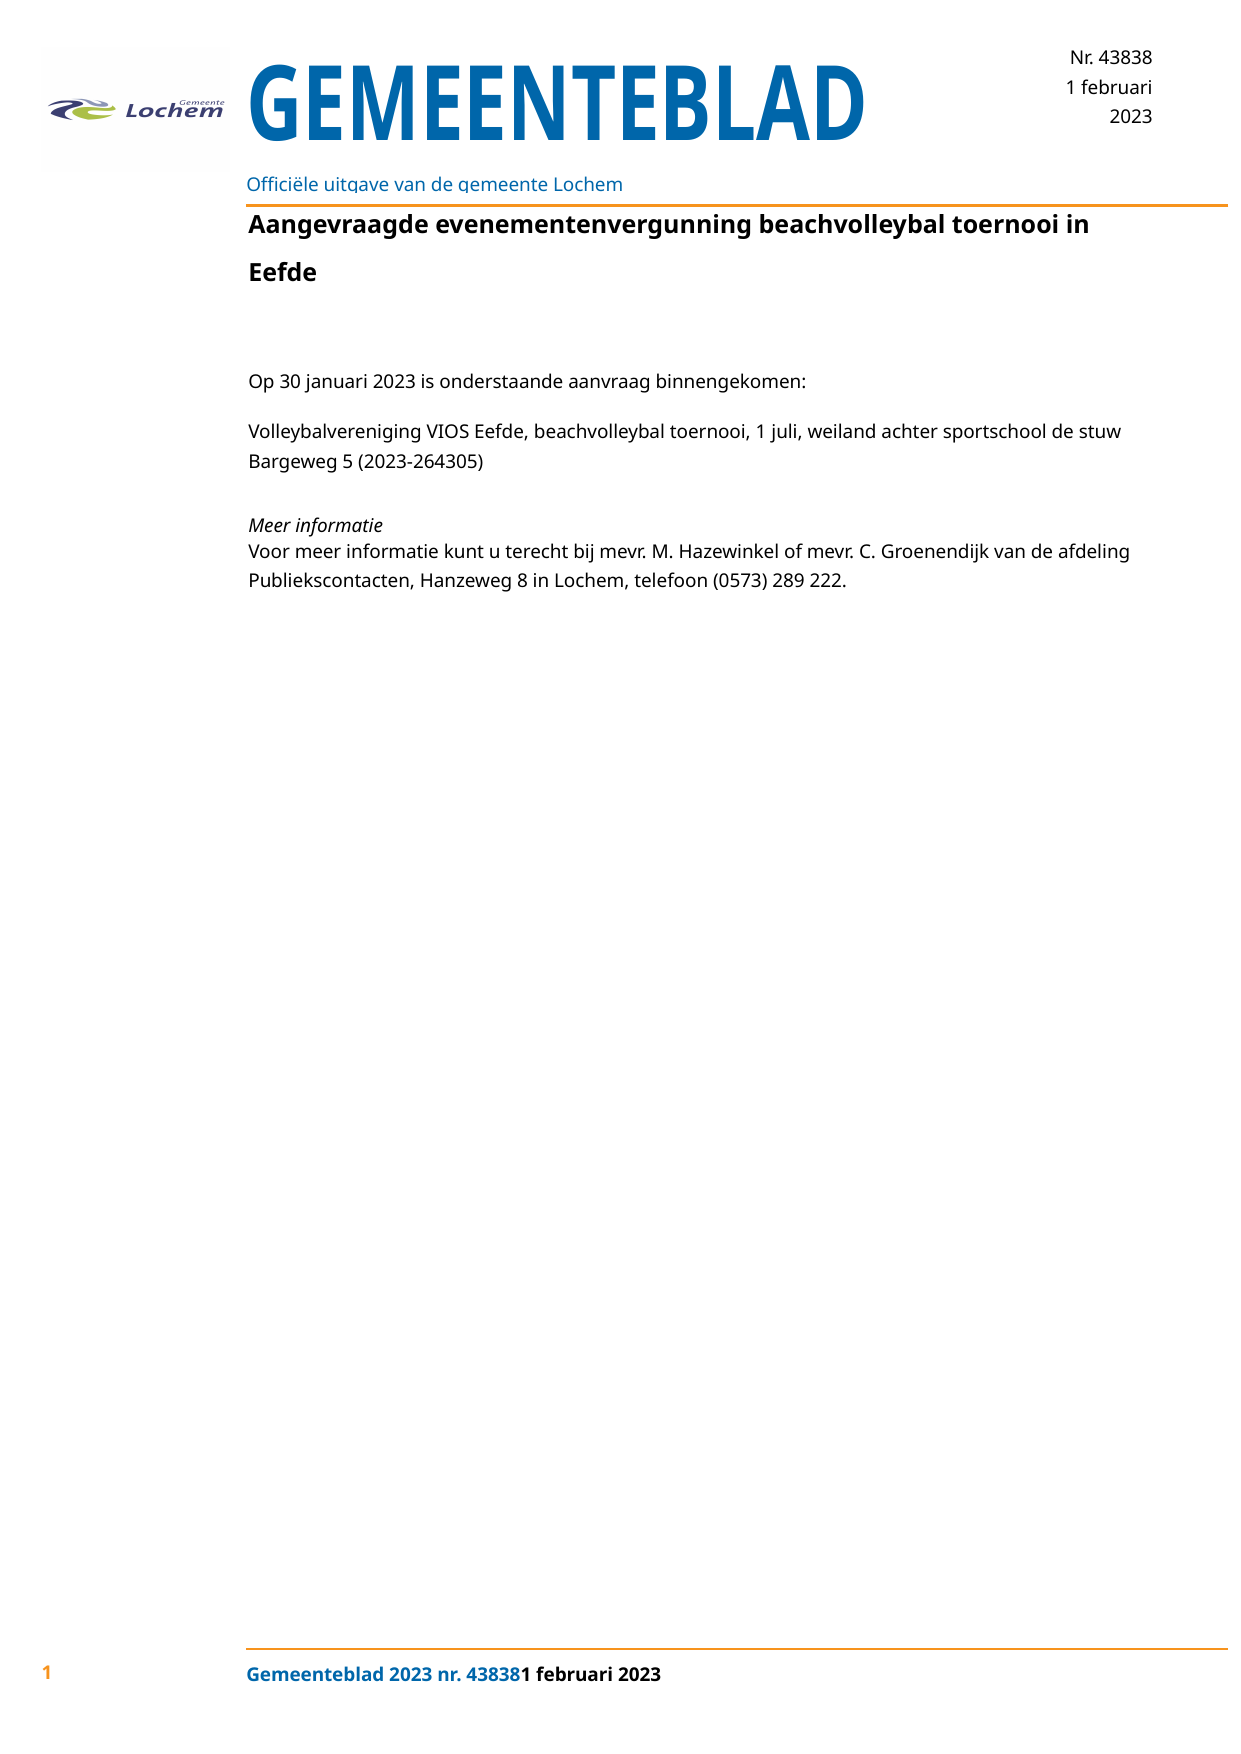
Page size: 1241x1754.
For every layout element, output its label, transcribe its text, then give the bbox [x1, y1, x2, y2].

text Voor meer informatie kunt u terecht bij mevr. M. Hazewinkel of mevr. C. Groenendijk van de afdeling Publiekscontacten, Hanzeweg 8 in Lochem, telefoon (0573) 289 222. [248, 538, 1152, 593]
picture [41, 47, 231, 172]
text Meer informatie [248, 512, 1152, 538]
text Volleybalvereniging VIOS Eefde, beachvolleybal toernooi, 1 juli, weiland achter sportschool de stuw Bargeweg 5 (2023-264305) [248, 419, 1152, 474]
text Aangevraagde evenementenvergunning beachvolleybal toernooi in Eefde [248, 207, 1152, 288]
text Op 30 januari 2023 is onderstaande aanvraag binnengekomen: [248, 368, 1152, 394]
